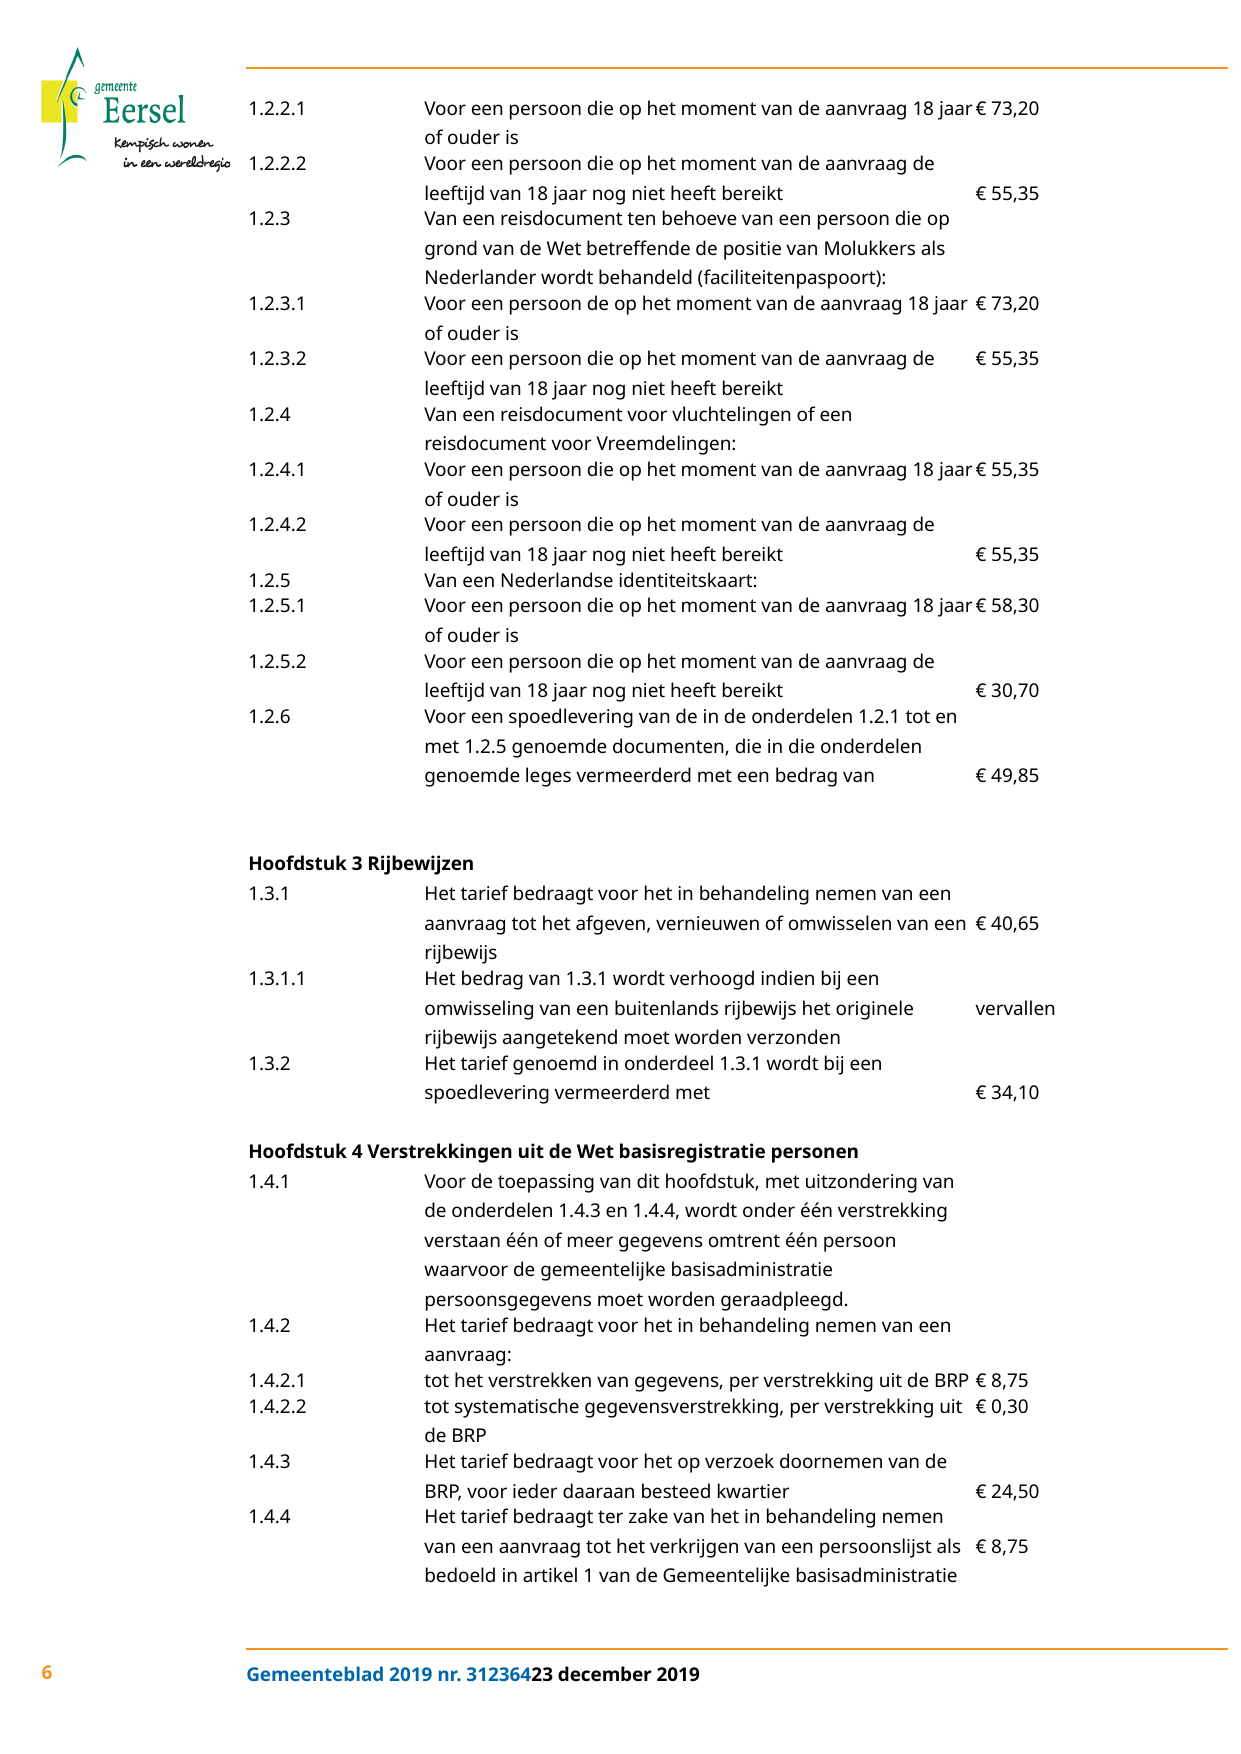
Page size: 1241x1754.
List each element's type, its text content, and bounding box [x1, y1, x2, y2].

table_cell 1.2.4.2 [248, 512, 424, 567]
table_cell 1.2.5 [248, 567, 424, 593]
table_cell € 73,20 [975, 95, 1152, 150]
picture [41, 47, 231, 172]
table_cell tot systematische gegevensverstrekking, per verstrekking uit de BRP [424, 1393, 975, 1448]
table_cell Voor een persoon die op het moment van de aanvraag de leeftijd van 18 jaar nog niet heeft bereikt [424, 150, 975, 205]
table_cell € 8,75 [975, 1504, 1152, 1588]
table_cell tot het verstrekken van gegevens, per verstrekking uit de BRP [424, 1367, 975, 1393]
table_cell € 58,30 [975, 593, 1152, 648]
table_cell Voor een persoon de op het moment van de aanvraag 18 jaar of ouder is [424, 290, 975, 346]
table_cell € 49,85 [975, 703, 1152, 788]
table_cell Voor een persoon die op het moment van de aanvraag 18 jaar of ouder is [424, 456, 975, 512]
table_cell 1.2.2.1 [248, 95, 424, 150]
table_cell Voor een persoon die op het moment van de aanvraag de leeftijd van 18 jaar nog niet heeft bereikt [424, 648, 975, 703]
text Hoofdstuk 4 Verstrekkingen uit de Wet basisregistratie personen [248, 1138, 1152, 1164]
table_cell vervallen [975, 965, 1152, 1050]
table_cell € 0,30 [975, 1393, 1152, 1448]
table_cell Van een reisdocument voor vluchtelingen of een reisdocument voor Vreemdelingen: [424, 401, 975, 456]
table_cell Het tarief bedraagt voor het op verzoek doornemen van de BRP, voor ieder daaraan besteed kwartier [424, 1448, 975, 1503]
table_cell [975, 401, 1152, 456]
table_cell 1.2.5.1 [248, 593, 424, 648]
table_cell Van een Nederlandse identiteitskaart: [424, 567, 975, 593]
table_cell € 55,35 [975, 346, 1152, 401]
text Hoofdstuk 3 Rijbewijzen [248, 851, 1152, 876]
table_cell 1.2.3 [248, 205, 424, 290]
table_cell 1.3.2 [248, 1050, 424, 1105]
table_cell Het bedrag van 1.3.1 wordt verhoogd indien bij een omwisseling van een buitenlands rijbewijs het originele rijbewijs aangetekend moet worden verzonden [424, 965, 975, 1050]
table_cell [975, 567, 1152, 593]
table_header € 40,65 [975, 880, 1152, 965]
table_cell 1.2.6 [248, 703, 424, 788]
table_cell Voor een spoedlevering van de in de onderdelen 1.2.1 tot en met 1.2.5 genoemde documenten, die in die onderdelen genoemde leges vermeerderd met een bedrag van [424, 703, 975, 788]
table_cell € 30,70 [975, 648, 1152, 703]
table_cell 1.4.4 [248, 1504, 424, 1588]
table_cell 1.4.2.1 [248, 1367, 424, 1393]
table_header 1.3.1 [248, 880, 424, 965]
table_header Het tarief bedraagt voor het in behandeling nemen van een aanvraag tot het afgeven, vernieuwen of omwisselen van een rijbewijs [424, 880, 975, 965]
table_cell Voor een persoon die op het moment van de aanvraag de leeftijd van 18 jaar nog niet heeft bereikt [424, 512, 975, 567]
table_cell Voor een persoon die op het moment van de aanvraag de leeftijd van 18 jaar nog niet heeft bereikt [424, 346, 975, 401]
table_cell € 55,35 [975, 512, 1152, 567]
table_cell 1.2.3.1 [248, 290, 424, 346]
table_cell Het tarief genoemd in onderdeel 1.3.1 wordt bij een spoedlevering vermeerderd met [424, 1050, 975, 1105]
table_cell Voor een persoon die op het moment van de aanvraag 18 jaar of ouder is [424, 95, 975, 150]
table_cell 1.4.2.2 [248, 1393, 424, 1448]
table_cell 1.2.3.2 [248, 346, 424, 401]
table_cell 1.2.2.2 [248, 150, 424, 205]
table_cell 1.2.4 [248, 401, 424, 456]
table_cell € 73,20 [975, 290, 1152, 346]
table_cell Voor een persoon die op het moment van de aanvraag 18 jaar of ouder is [424, 593, 975, 648]
table_header [975, 1168, 1152, 1312]
table_cell 1.4.2 [248, 1312, 424, 1367]
table_cell [975, 1312, 1152, 1367]
table_cell € 55,35 [975, 150, 1152, 205]
table_cell 1.2.5.2 [248, 648, 424, 703]
table_cell € 24,50 [975, 1448, 1152, 1503]
table_cell € 8,75 [975, 1367, 1152, 1393]
table_cell € 55,35 [975, 456, 1152, 512]
table_cell € 34,10 [975, 1050, 1152, 1105]
table_cell Van een reisdocument ten behoeve van een persoon die op grond van de Wet betreffende de positie van Molukkers als Nederlander wordt behandeld (faciliteitenpaspoort): [424, 205, 975, 290]
table_cell Het tarief bedraagt voor het in behandeling nemen van een aanvraag: [424, 1312, 975, 1367]
table_header 1.4.1 [248, 1168, 424, 1312]
table_header Voor de toepassing van dit hoofdstuk, met uitzondering van de onderdelen 1.4.3 en 1.4.4, wordt onder één verstrekking verstaan één of meer gegevens omtrent één persoon waarvoor de gemeentelijke basisadministratie persoonsgegevens moet worden geraadpleegd. [424, 1168, 975, 1312]
table_cell Het tarief bedraagt ter zake van het in behandeling nemen van een aanvraag tot het verkrijgen van een persoonslijst als bedoeld in artikel 1 van de Gemeentelijke basisadministratie [424, 1504, 975, 1588]
table_cell 1.3.1.1 [248, 965, 424, 1050]
table_cell 1.2.4.1 [248, 456, 424, 512]
table_cell 1.4.3 [248, 1448, 424, 1503]
table_cell [975, 205, 1152, 290]
